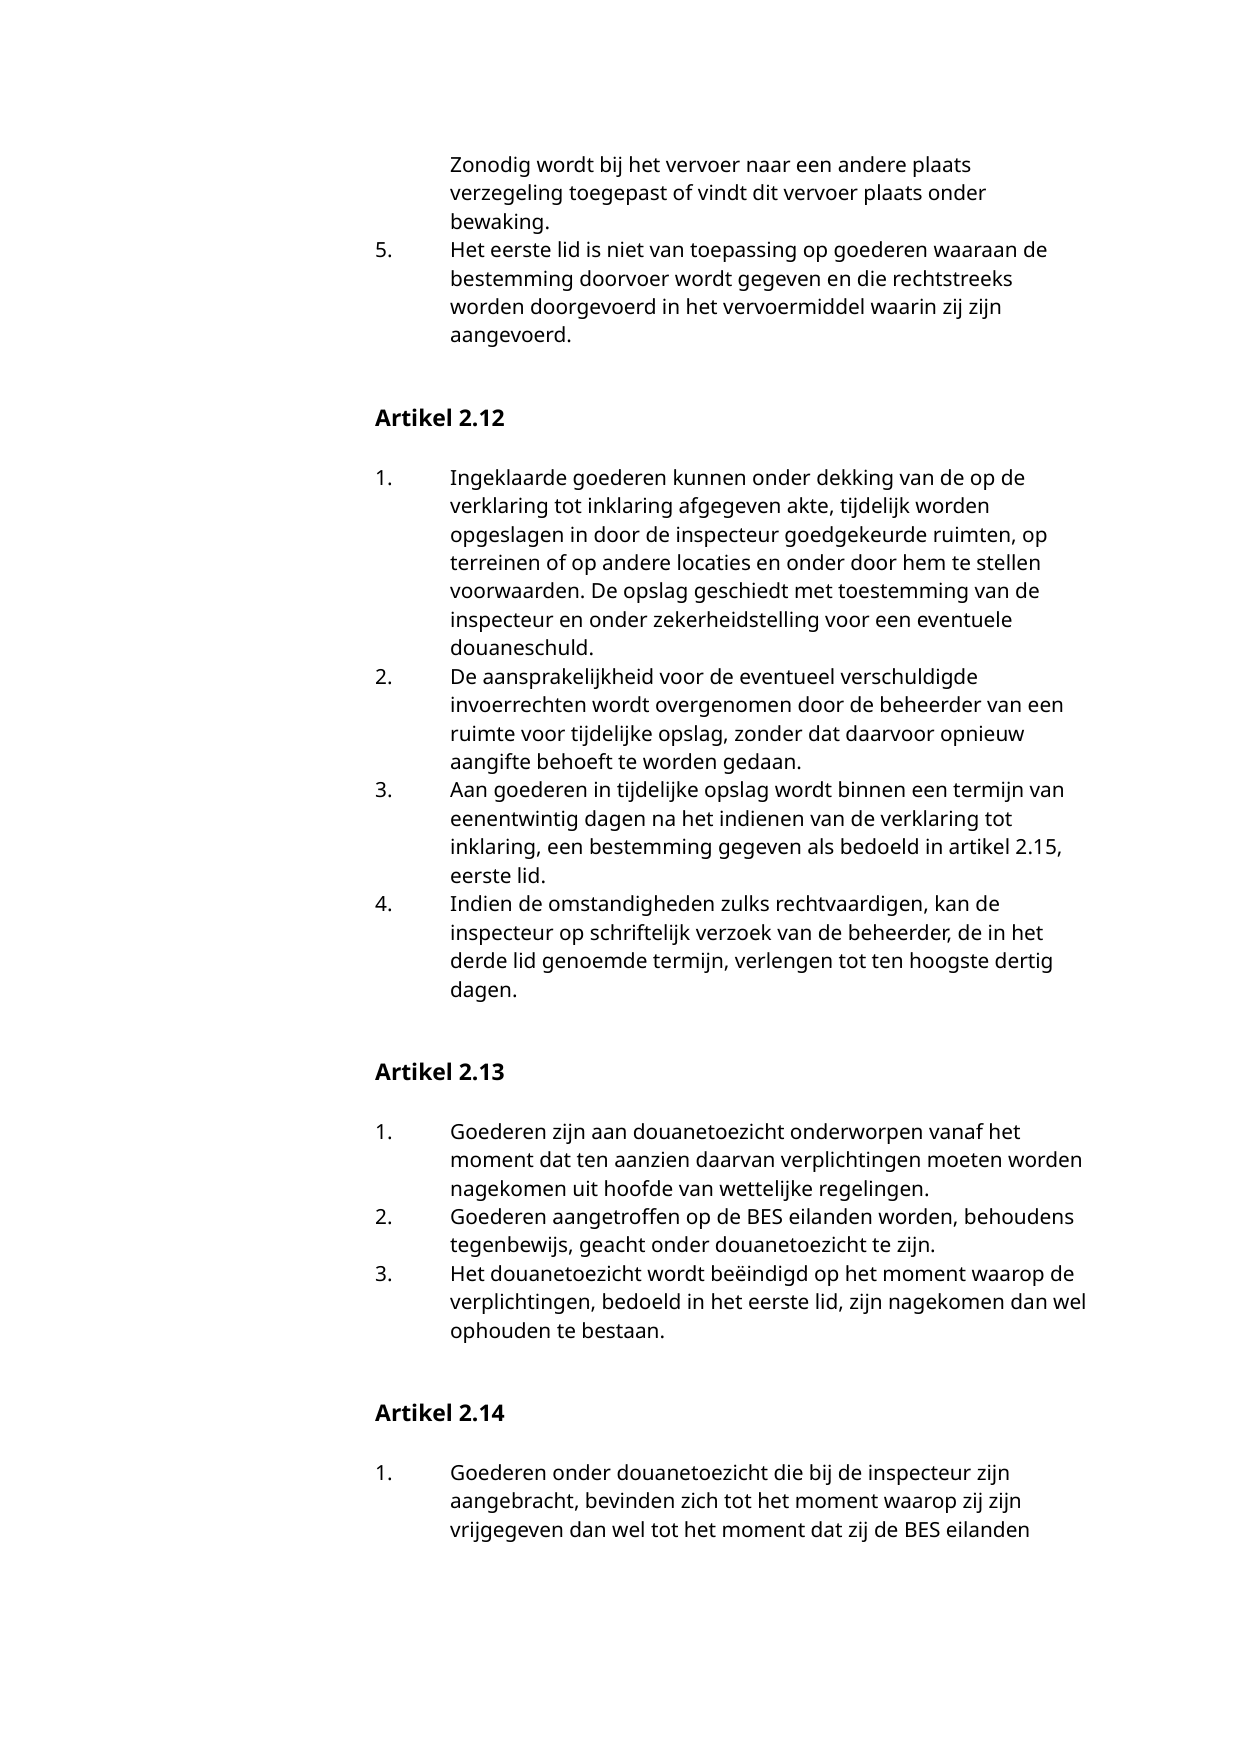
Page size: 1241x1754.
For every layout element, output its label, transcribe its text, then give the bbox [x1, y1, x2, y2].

list Ingeklaarde goederen kunnen onder dekking van de op de verklaring tot inklaring afgegeven akte, tijdelijk worden opgeslagen in door de inspecteur goedgekeurde ruimten, op terreinen of op andere locaties en onder door hem te stellen voorwaarden. De opslag geschiedt met toestemming van de inspecteur en onder zekerheidstelling voor een eventuele douaneschuld. [375, 463, 1090, 662]
subtitle Artikel 2.12 [375, 402, 1090, 433]
list Goederen aangetroffen op de BES eilanden worden, behoudens tegenbewijs, geacht onder douanetoezicht te zijn. [375, 1202, 1090, 1259]
list Goederen zijn aan douanetoezicht onderworpen vanaf het moment dat ten aanzien daarvan verplichtingen moeten worden nagekomen uit hoofde van wettelijke regelingen. [375, 1117, 1090, 1202]
list Goederen onder douanetoezicht die bij de inspecteur zijn aangebracht, bevinden zich tot het moment waarop zij zijn vrijgegeven dan wel tot het moment dat zij de BES eilanden [375, 1458, 1090, 1543]
subtitle Artikel 2.13 [375, 1056, 1090, 1087]
list Het douanetoezicht wordt beëindigd op het moment waarop de verplichtingen, bedoeld in het eerste lid, zijn nagekomen dan wel ophouden te bestaan. [375, 1259, 1090, 1344]
list Zonodig wordt bij het vervoer naar een andere plaats verzegeling toegepast of vindt dit vervoer plaats onder bewaking. [375, 150, 1090, 235]
list De aansprakelijkheid voor de eventueel verschuldigde invoerrechten wordt overgenomen door de beheerder van een ruimte voor tijdelijke opslag, zonder dat daarvoor opnieuw aangifte behoeft te worden gedaan. [375, 662, 1090, 776]
subtitle Artikel 2.14 [375, 1397, 1090, 1428]
list Indien de omstandigheden zulks rechtvaardigen, kan de inspecteur op schriftelijk verzoek van de beheerder, de in het derde lid genoemde termijn, verlengen tot ten hoogste dertig dagen. [375, 889, 1090, 1003]
list Aan goederen in tijdelijke opslag wordt binnen een termijn van eenentwintig dagen na het indienen van de verklaring tot inklaring, een bestemming gegeven als bedoeld in artikel 2.15, eerste lid. [375, 776, 1090, 889]
list Het eerste lid is niet van toepassing op goederen waaraan de bestemming doorvoer wordt gegeven en die rechtstreeks worden doorgevoerd in het vervoermiddel waarin zij zijn aangevoerd. [375, 235, 1090, 349]
